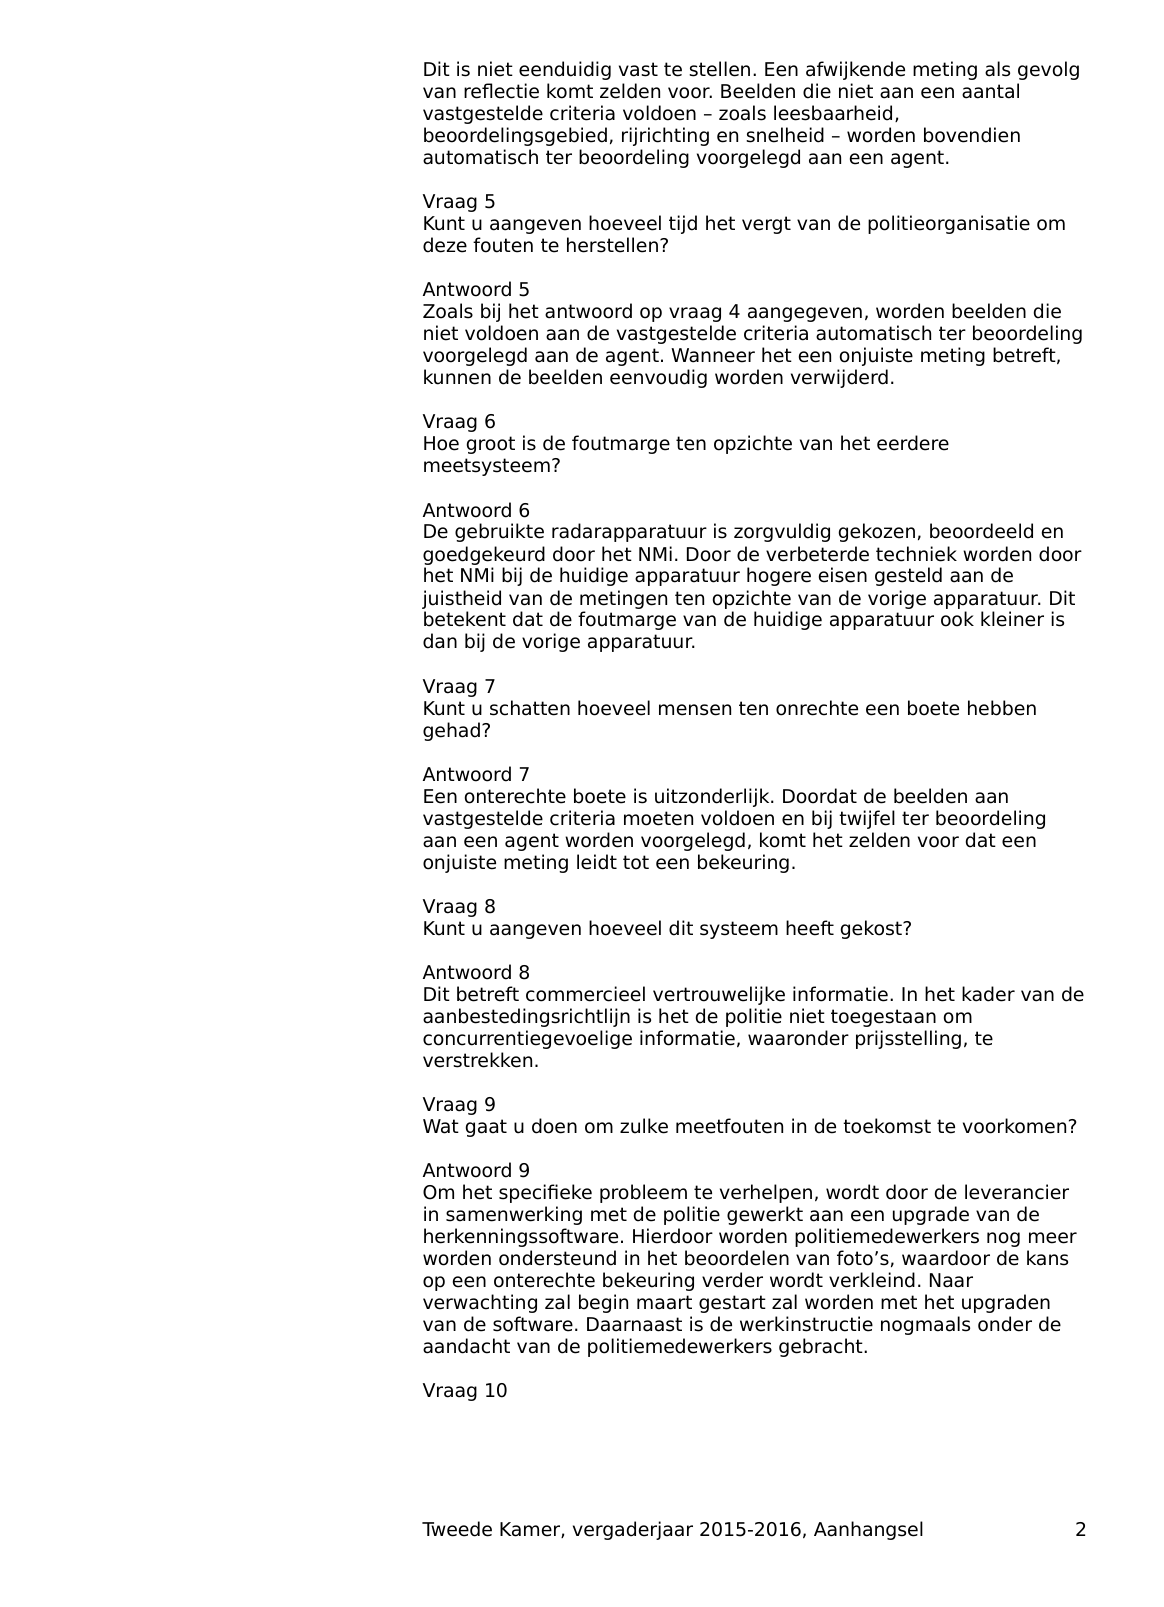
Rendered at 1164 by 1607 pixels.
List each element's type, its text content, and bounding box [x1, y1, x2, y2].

text Vraag 6 [422, 411, 1087, 433]
text Dit is niet eenduidig vast te stellen. Een afwijkende meting als gevolg van reflectie komt zelden voor. Beelden die niet aan een aantal vastgestelde criteria voldoen – zoals leesbaarheid, beoordelingsgebied, rijrichting en snelheid – worden bovendien automatisch ter beoordeling voorgelegd aan een agent. [422, 59, 1087, 169]
text Antwoord 6 [422, 499, 1087, 521]
text Zoals bij het antwoord op vraag 4 aangegeven, worden beelden die niet voldoen aan de vastgestelde criteria automatisch ter beoordeling voorgelegd aan de agent. Wanneer het een onjuiste meting betreft, kunnen de beelden eenvoudig worden verwijderd. [422, 301, 1087, 389]
text Kunt u schatten hoeveel mensen ten onrechte een boete hebben gehad? [422, 697, 1087, 741]
text Vraag 9 [422, 1094, 1087, 1116]
text Dit betreft commercieel vertrouwelijke informatie. In het kader van de aanbestedingsrichtlijn is het de politie niet toegestaan om concurrentiegevoelige informatie, waaronder prijsstelling, te verstrekken. [422, 984, 1087, 1072]
text Antwoord 9 [422, 1160, 1087, 1182]
text Vraag 7 [422, 676, 1087, 697]
text Antwoord 8 [422, 962, 1087, 984]
text Vraag 8 [422, 896, 1087, 918]
text Vraag 5 [422, 191, 1087, 213]
text Om het specifieke probleem te verhelpen, wordt door de leverancier in samenwerking met de politie gewerkt aan een upgrade van de herkenningssoftware. Hierdoor worden politiemedewerkers nog meer worden ondersteund in het beoordelen van foto’s, waardoor de kans op een onterechte bekeuring verder wordt verkleind. Naar verwachting zal begin maart gestart zal worden met het upgraden van de software. Daarnaast is de werkinstructie nogmaals onder de aandacht van de politiemedewerkers gebracht. [422, 1182, 1087, 1358]
text De gebruikte radarapparatuur is zorgvuldig gekozen, beoordeeld en goedgekeurd door het NMi. Door de verbeterde techniek worden door het NMi bij de huidige apparatuur hogere eisen gesteld aan de juistheid van de metingen ten opzichte van de vorige apparatuur. Dit betekent dat de foutmarge van de huidige apparatuur ook kleiner is dan bij de vorige apparatuur. [422, 521, 1087, 653]
text Hoe groot is de foutmarge ten opzichte van het eerdere meetsysteem? [422, 433, 1087, 477]
text Vraag 10 [422, 1380, 1087, 1402]
text Een onterechte boete is uitzonderlijk. Doordat de beelden aan vastgestelde criteria moeten voldoen en bij twijfel ter beoordeling aan een agent worden voorgelegd, komt het zelden voor dat een onjuiste meting leidt tot een bekeuring. [422, 786, 1087, 873]
text Wat gaat u doen om zulke meetfouten in de toekomst te voorkomen? [422, 1116, 1087, 1138]
text Antwoord 7 [422, 764, 1087, 786]
text Antwoord 5 [422, 279, 1087, 301]
text Kunt u aangeven hoeveel dit systeem heeft gekost? [422, 918, 1087, 940]
text Kunt u aangeven hoeveel tijd het vergt van de politieorganisatie om deze fouten te herstellen? [422, 213, 1087, 257]
